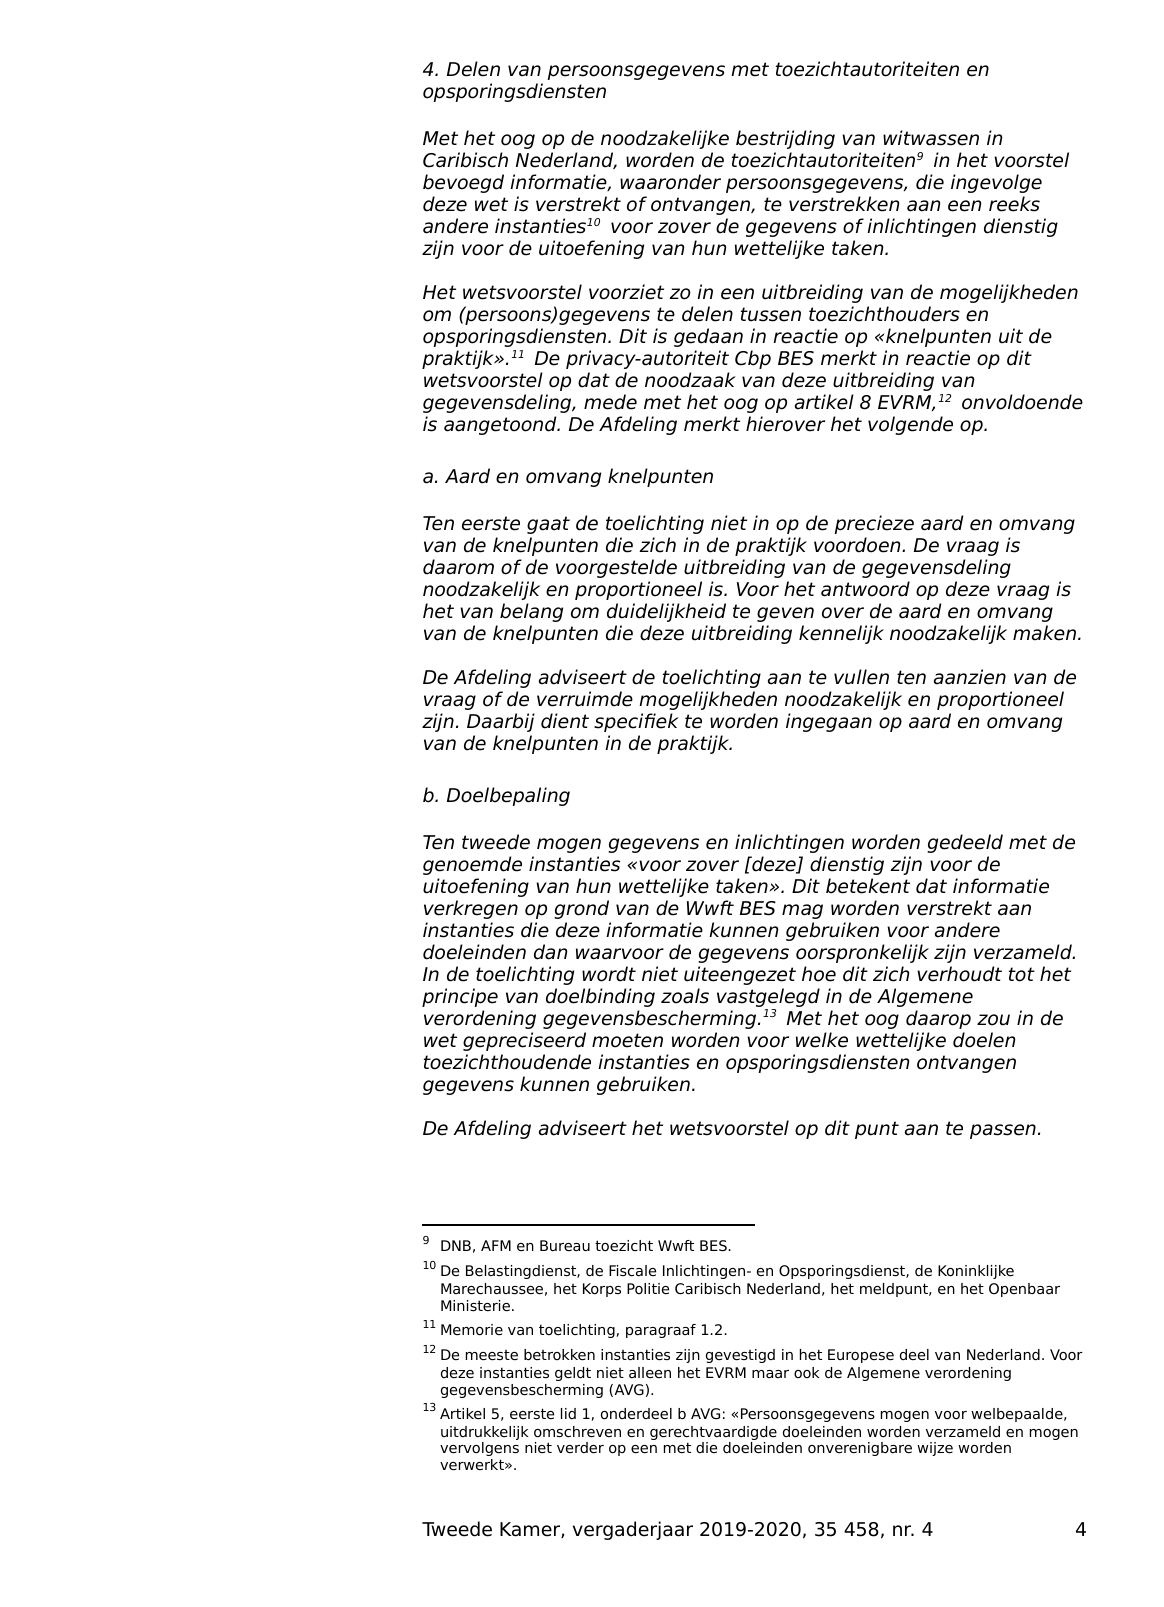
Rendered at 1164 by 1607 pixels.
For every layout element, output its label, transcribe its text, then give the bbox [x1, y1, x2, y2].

text Artikel 5, eerste lid 1, onderdeel b AVG: «Persoonsgegevens mogen voor welbepaalde, uitdrukkelijk omschreven en gerechtvaardigde doeleinden worden verzameld en mogen vervolgens niet verder op een met die doeleinden onverenigbare wijze worden verwerkt». [422, 1402, 1087, 1474]
text De Belastingdienst, de Fiscale Inlichtingen- en Opsporingsdienst, de Koninklijke Marechaussee, het Korps Politie Caribisch Nederland, het meldpunt, en het Openbaar Ministerie. [422, 1259, 1087, 1315]
text De meeste betrokken instanties zijn gevestigd in het Europese deel van Nederland. Voor deze instanties geldt niet alleen het EVRM maar ook de Algemene verordening gegevensbescherming (AVG). [422, 1343, 1087, 1399]
text De Afdeling adviseert het wetsvoorstel op dit punt aan te passen. [422, 1118, 1087, 1140]
text Ten eerste gaat de toelichting niet in op de precieze aard en omvang van de knelpunten die zich in de praktijk voordoen. De vraag is daarom of de voorgestelde uitbreiding van de gegevensdeling noodzakelijk en proportioneel is. Voor het antwoord op deze vraag is het van belang om duidelijkheid te geven over de aard en omvang van de knelpunten die deze uitbreiding kennelijk noodzakelijk maken. [422, 513, 1087, 645]
text Ten tweede mogen gegevens en inlichtingen worden gedeeld met de genoemde instanties «voor zover [deze] dienstig zijn voor de uitoefening van hun wettelijke taken». Dit betekent dat informatie verkregen op grond van de Wwft BES mag worden verstrekt aan instanties die deze informatie kunnen gebruiken voor andere doeleinden dan waarvoor de gegevens oorspronkelijk zijn verzameld. In de toelichting wordt niet uiteengezet hoe dit zich verhoudt tot het principe van doelbinding zoals vastgelegd in de Algemene verordening gegevensbescherming. Met het oog daarop zou in de wet gepreciseerd moeten worden voor welke wettelijke doelen toezichthoudende instanties en opsporingsdiensten ontvangen gegevens kunnen gebruiken. [422, 832, 1087, 1096]
text De Afdeling adviseert de toelichting aan te vullen ten aanzien van de vraag of de verruimde mogelijkheden noodzakelijk en proportioneel zijn. Daarbij dient specifiek te worden ingegaan op aard en omvang van de knelpunten in de praktijk. [422, 667, 1087, 755]
subtitle 4. Delen van persoonsgegevens met toezichtautoriteiten en opsporingsdiensten [422, 59, 1087, 103]
text Memorie van toelichting, paragraaf 1.2. [422, 1318, 1087, 1340]
subtitle b. Doelbepaling [422, 785, 1087, 807]
text DNB, AFM en Bureau toezicht Wwft BES. [422, 1234, 1087, 1256]
text Met het oog op de noodzakelijke bestrijding van witwassen in Caribisch Nederland, worden de toezichtautoriteiten in het voorstel bevoegd informatie, waaronder persoonsgegevens, die ingevolge deze wet is verstrekt of ontvangen, te verstrekken aan een reeks andere instanties voor zover de gegevens of inlichtingen dienstig zijn voor de uitoefening van hun wettelijke taken. [422, 128, 1087, 260]
subtitle a. Aard en omvang knelpunten [422, 466, 1087, 488]
text Het wetsvoorstel voorziet zo in een uitbreiding van de mogelijkheden om (persoons)gegevens te delen tussen toezichthouders en opsporingsdiensten. Dit is gedaan in reactie op «knelpunten uit de praktijk». De privacy-autoriteit Cbp BES merkt in reactie op dit wetsvoorstel op dat de noodzaak van deze uitbreiding van gegevensdeling, mede met het oog op artikel 8 EVRM, onvoldoende is aangetoond. De Afdeling merkt hierover het volgende op. [422, 282, 1087, 436]
